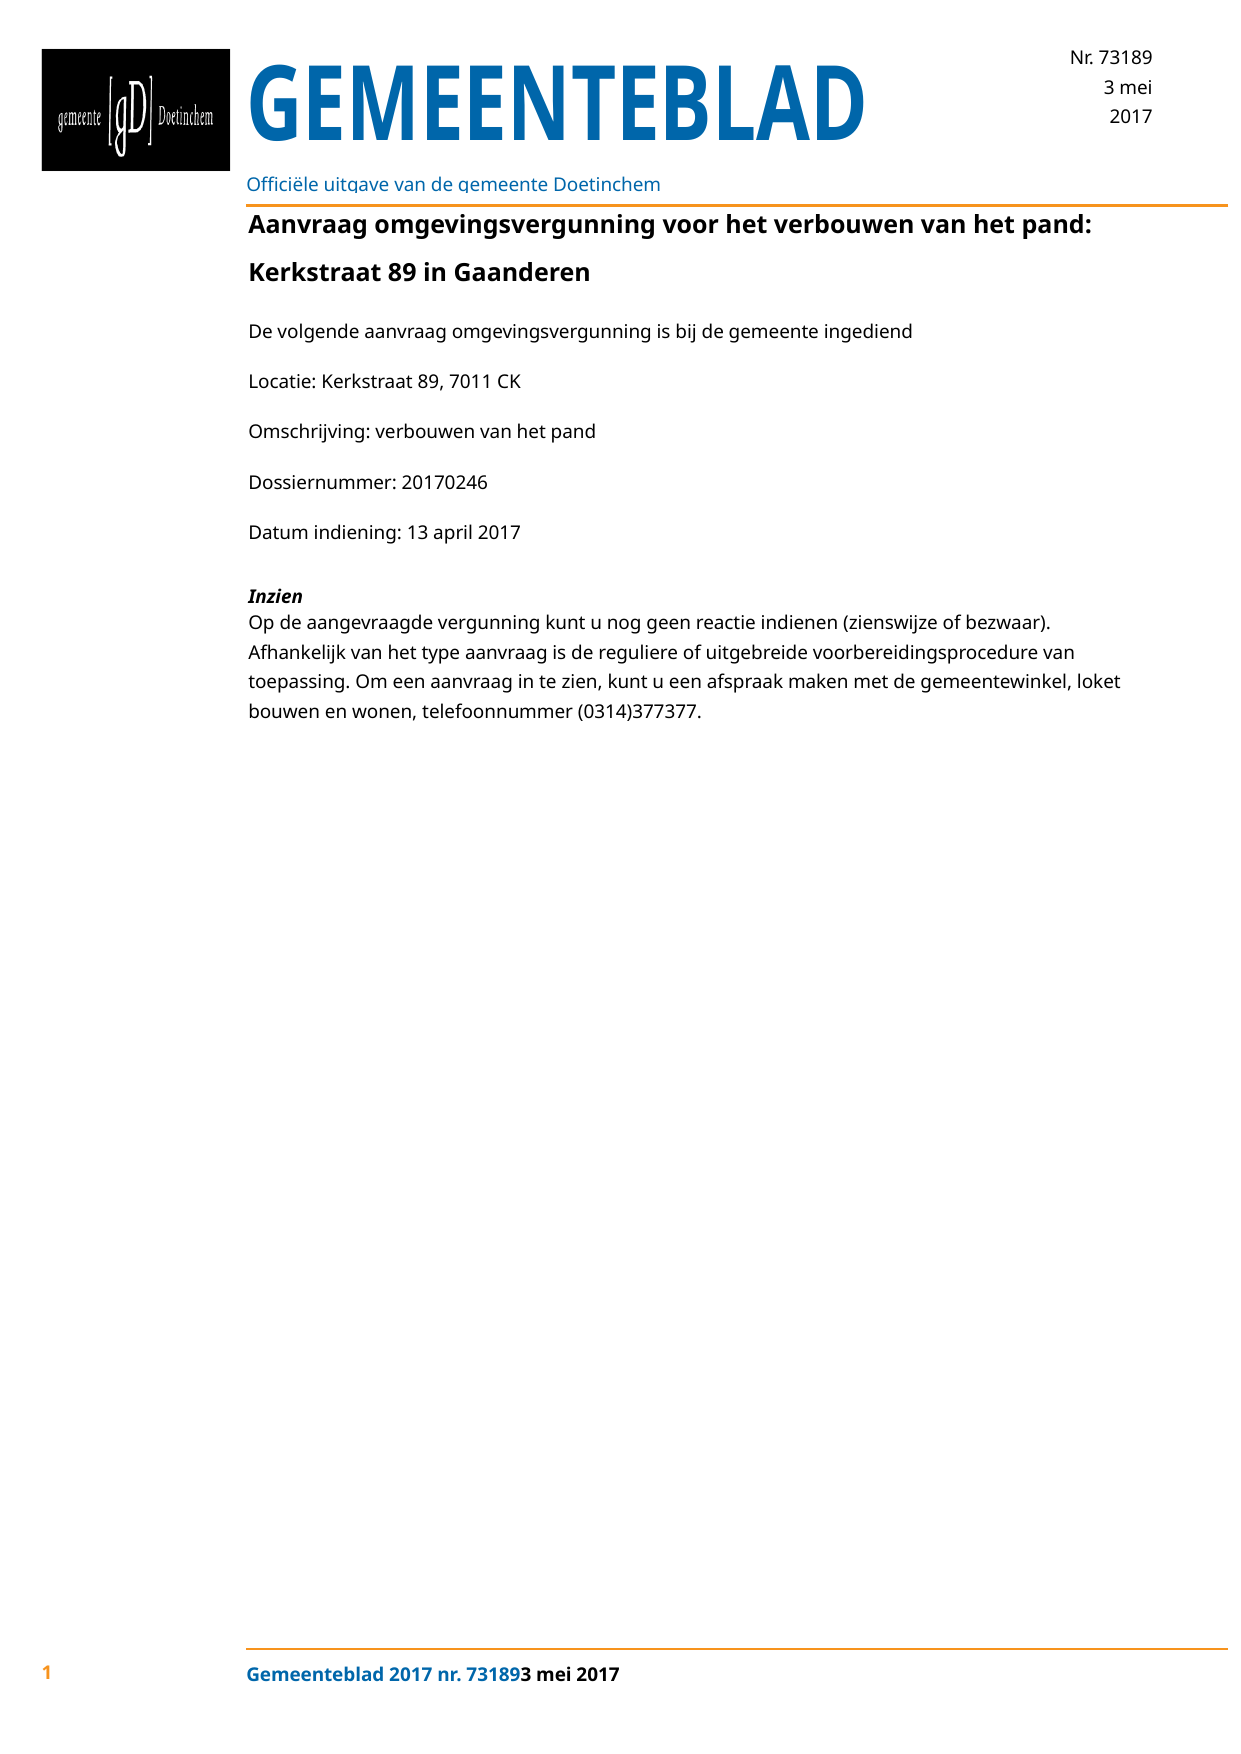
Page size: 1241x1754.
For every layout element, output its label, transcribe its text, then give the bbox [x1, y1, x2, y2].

text Datum indiening: 13 april 2017 [248, 519, 1152, 545]
text Omschrijving: verbouwen van het pand [248, 419, 1152, 444]
picture [41, 47, 231, 172]
text Dossiernummer: 20170246 [248, 469, 1152, 495]
text De volgende aanvraag omgevingsvergunning is bij de gemeente ingediend [248, 318, 1152, 344]
text Locatie: Kerkstraat 89, 7011 CK [248, 368, 1152, 394]
text Op de aangevraagde vergunning kunt u nog geen reactie indienen (zienswijze of bezwaar). Afhankelijk van het type aanvraag is de reguliere of uitgebreide voorbereidingsprocedure van toepassing. Om een aanvraag in te zien, kunt u een afspraak maken met de gemeentewinkel, loket bouwen en wonen, telefoonnummer (0314)377377. [248, 609, 1152, 724]
text Inzien [248, 583, 1152, 609]
text Aanvraag omgevingsvergunning voor het verbouwen van het pand: Kerkstraat 89 in Gaanderen [248, 207, 1152, 288]
